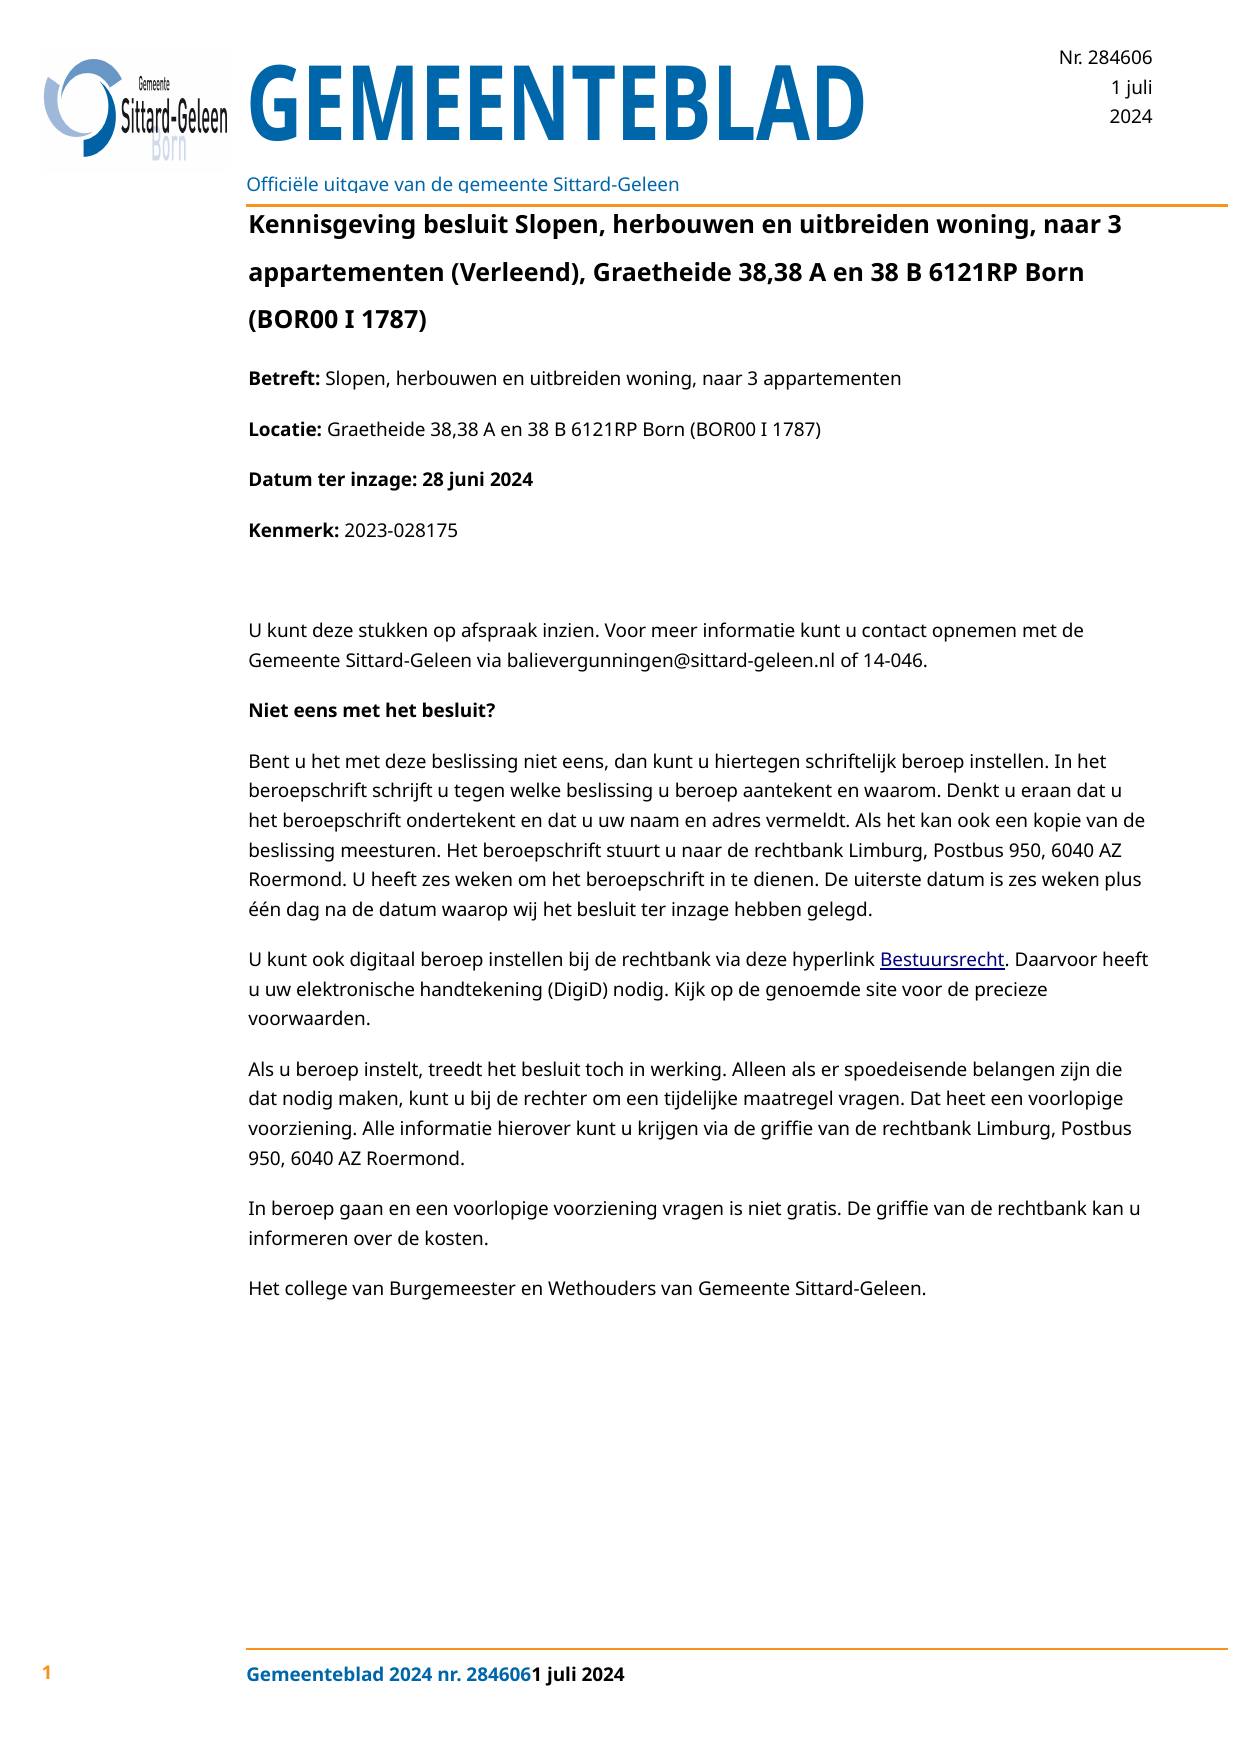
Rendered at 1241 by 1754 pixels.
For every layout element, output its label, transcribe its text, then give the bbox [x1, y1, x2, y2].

text Het college van Burgemeester en Wethouders van Gemeente Sittard-Geleen. [248, 1275, 1152, 1301]
text Datum ter inzage: 28 juni 2024 [248, 466, 1152, 492]
text Locatie: Graetheide 38,38 A en 38 B 6121RP Born (BOR00 I 1787) [248, 416, 1152, 442]
picture [41, 47, 231, 172]
text Bent u het met deze beslissing niet eens, dan kunt u hiertegen schriftelijk beroep instellen. In het beroepschrift schrijft u tegen welke beslissing u beroep aantekent en waarom. Denkt u eraan dat u het beroepschrift ondertekent en dat u uw naam en adres vermeldt. Als het kan ook een kopie van de beslissing meesturen. Het beroepschrift stuurt u naar de rechtbank Limburg, Postbus 950, 6040 AZ Roermond. U heeft zes weken om het beroepschrift in te dienen. De uiterste datum is zes weken plus één dag na de datum waarop wij het besluit ter inzage hebben gelegd. [248, 748, 1152, 922]
text Betreft: Slopen, herbouwen en uitbreiden woning, naar 3 appartementen [248, 366, 1152, 391]
text Kennisgeving besluit Slopen, herbouwen en uitbreiden woning, naar 3 appartementen (Verleend), Graetheide 38,38 A en 38 B 6121RP Born (BOR00 I 1787) [248, 207, 1152, 336]
text Niet eens met het besluit? [248, 698, 1152, 723]
text U kunt deze stukken op afspraak inzien. Voor meer informatie kunt u contact opnemen met de Gemeente Sittard-Geleen via balievergunningen@sittard-geleen.nl of 14-046. [248, 618, 1152, 673]
text U kunt ook digitaal beroep instellen bij de rechtbank via deze hyperlink Bestuursrecht. Daarvoor heeft u uw elektronische handtekening (DigiD) nodig. Kijk op de genoemde site voor de precieze voorwaarden. [248, 946, 1152, 1031]
text Als u beroep instelt, treedt het besluit toch in werking. Alleen als er spoedeisende belangen zijn die dat nodig maken, kunt u bij de rechter om een tijdelijke maatregel vragen. Dat heet een voorlopige voorziening. Alle informatie hierover kunt u krijgen via de griffie van de rechtbank Limburg, Postbus 950, 6040 AZ Roermond. [248, 1056, 1152, 1170]
text In beroep gaan en een voorlopige voorziening vragen is niet gratis. De griffie van de rechtbank kan u informeren over de kosten. [248, 1195, 1152, 1250]
text Kenmerk: 2023-028175 [248, 517, 1152, 542]
